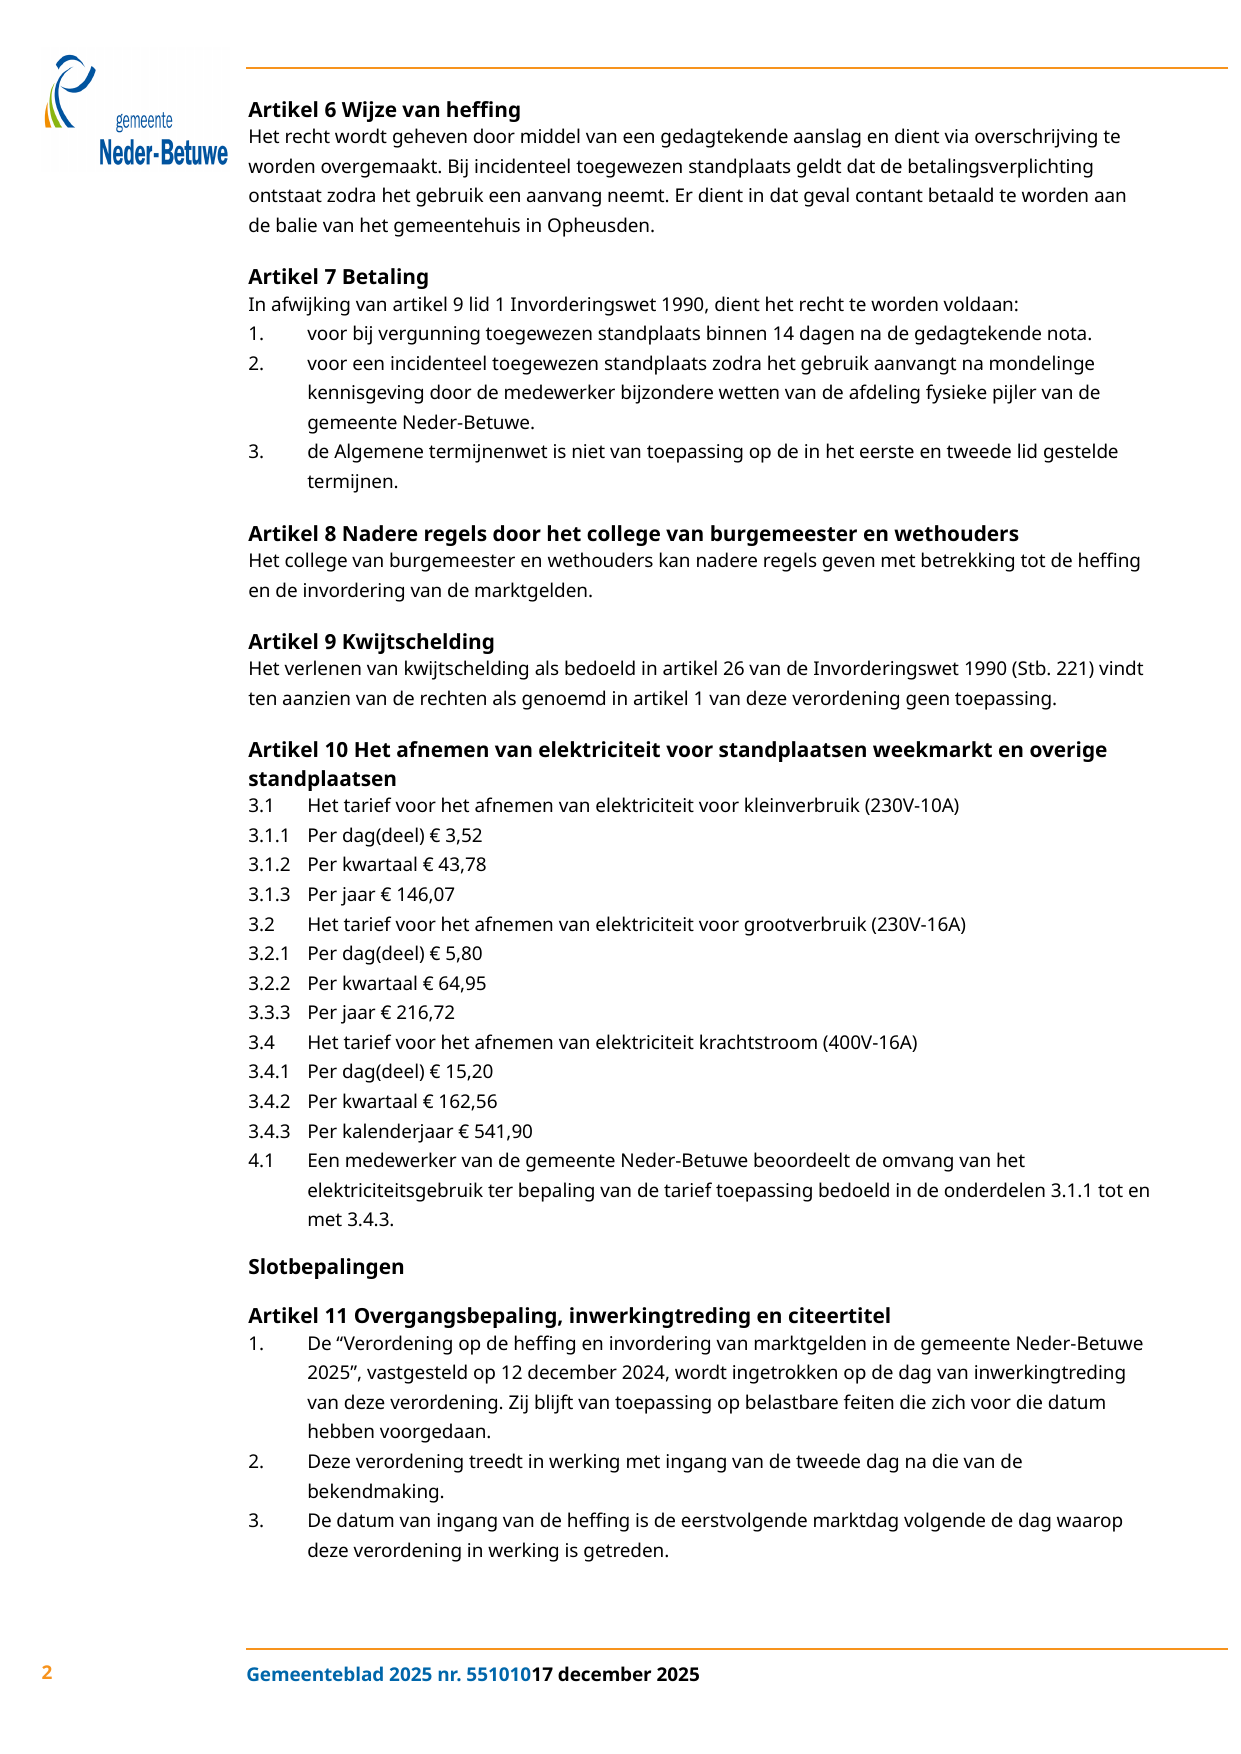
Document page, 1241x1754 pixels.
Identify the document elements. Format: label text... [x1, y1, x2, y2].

list De datum van ingang van de heffing is de eerstvolgende marktdag volgende de dag waarop deze verordening in werking is getreden. [248, 1507, 1152, 1563]
list Het tarief voor het afnemen van elektriciteit voor grootverbruik (230V-16A) [248, 911, 1152, 937]
list Per jaar € 216,72 [248, 999, 1152, 1025]
list Per kwartaal € 43,78 [248, 852, 1152, 877]
text Artikel 7 Betaling [248, 262, 1152, 291]
text Artikel 10 Het afnemen van elektriciteit voor standplaatsen weekmarkt en overige standplaatsen [248, 736, 1152, 792]
text Het recht wordt geheven door middel van een gedagtekende aanslag en dient via overschrijving te worden overgemaakt. Bij incidenteel toegewezen standplaats geldt dat de betalingsverplichting ontstaat zodra het gebruik een aanvang neemt. Er dient in dat geval contant betaald te worden aan de balie van het gemeentehuis in Opheusden. [248, 123, 1152, 238]
list Per kwartaal € 162,56 [248, 1088, 1152, 1114]
list Een medewerker van de gemeente Neder-Betuwe beoordeelt de omvang van het elektriciteitsgebruik ter bepaling van de tarief toepassing bedoeld in de onderdelen 3.1.1 tot en met 3.4.3. [248, 1147, 1152, 1232]
picture [41, 47, 231, 172]
text In afwijking van artikel 9 lid 1 Invorderingswet 1990, dient het recht te worden voldaan: [248, 291, 1152, 317]
list de Algemene termijnenwet is niet van toepassing op de in het eerste en tweede lid gestelde termijnen. [248, 439, 1152, 494]
list Het tarief voor het afnemen van elektriciteit voor kleinverbruik (230V-10A) [248, 792, 1152, 818]
text Artikel 9 Kwijtschelding [248, 627, 1152, 656]
list Per dag(deel) € 5,80 [248, 940, 1152, 966]
list Per dag(deel) € 3,52 [248, 822, 1152, 848]
text Het college van burgemeester en wethouders kan nadere regels geven met betrekking tot de heffing en de invordering van de marktgelden. [248, 547, 1152, 602]
list Per dag(deel) € 15,20 [248, 1059, 1152, 1084]
list voor een incidenteel toegewezen standplaats zodra het gebruik aanvangt na mondelinge kennisgeving door de medewerker bijzondere wetten van de afdeling fysieke pijler van de gemeente Neder-Betuwe. [248, 350, 1152, 435]
list Deze verordening treedt in werking met ingang van de tweede dag na die van de bekendmaking. [248, 1448, 1152, 1504]
text Het verlenen van kwijtschelding als bedoeld in artikel 26 van de Invorderingswet 1990 (Stb. 221) vindt ten aanzien van de rechten als genoemd in artikel 1 van deze verordening geen toepassing. [248, 656, 1152, 711]
list De “Verordening op de heffing en invordering van marktgelden in de gemeente Neder-Betuwe 2025”, vastgesteld op 12 december 2024, wordt ingetrokken op de dag van inwerkingtreding van deze verordening. Zij blijft van toepassing op belastbare feiten die zich voor die datum hebben voorgedaan. [248, 1330, 1152, 1444]
list Het tarief voor het afnemen van elektriciteit krachtstroom (400V-16A) [248, 1029, 1152, 1055]
text Artikel 6 Wijze van heffing [248, 95, 1152, 123]
list Per kalenderjaar € 541,90 [248, 1118, 1152, 1144]
text Slotbepalingen [248, 1252, 1152, 1281]
list Per kwartaal € 64,95 [248, 970, 1152, 996]
text Artikel 11 Overgangsbepaling, inwerkingtreding en citeertitel [248, 1302, 1152, 1330]
list voor bij vergunning toegewezen standplaats binnen 14 dagen na de gedagtekende nota. [248, 320, 1152, 346]
list Per jaar € 146,07 [248, 881, 1152, 907]
text Artikel 8 Nadere regels door het college van burgemeester en wethouders [248, 519, 1152, 547]
